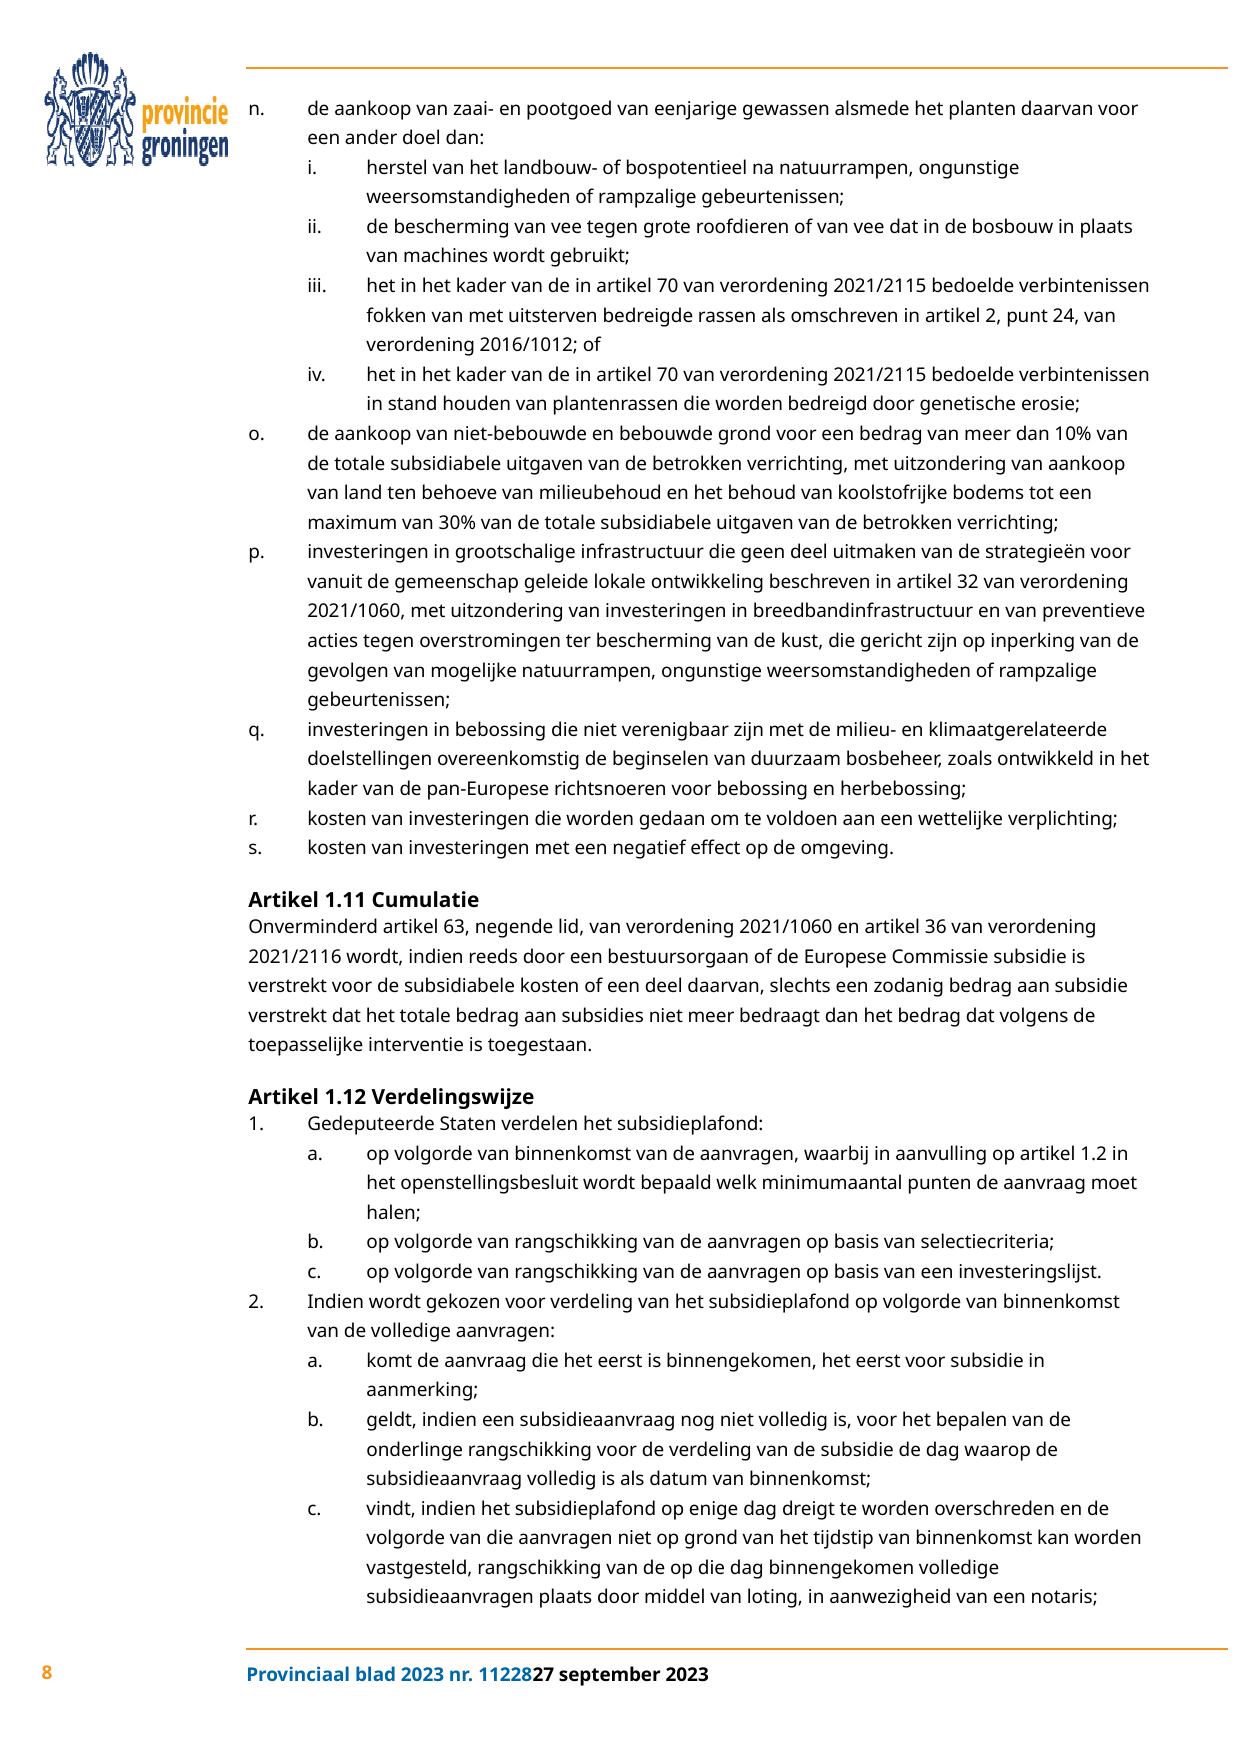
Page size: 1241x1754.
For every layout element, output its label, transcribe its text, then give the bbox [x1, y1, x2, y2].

list herstel van het landbouw- of bospotentieel na natuurrampen, ongunstige weersomstandigheden of rampzalige gebeurtenissen; [307, 154, 1152, 209]
text Artikel 1.12 Verdelingswijze [248, 1082, 1152, 1110]
list de aankoop van zaai- en pootgoed van eenjarige gewassen alsmede het planten daarvan voor een ander doel dan: [248, 95, 1152, 150]
list komt de aanvraag die het eerst is binnengekomen, het eerst voor subsidie in aanmerking; [307, 1347, 1152, 1402]
list Gedeputeerde Staten verdelen het subsidieplafond: [248, 1110, 1152, 1136]
list vindt, indien het subsidieplafond op enige dag dreigt te worden overschreden en de volgorde van die aanvragen niet op grond van het tijdstip van binnenkomst kan worden vastgesteld, rangschikking van de op die dag binnengekomen volledige subsidieaanvragen plaats door middel van loting, in aanwezigheid van een notaris; [307, 1495, 1152, 1609]
list op volgorde van binnenkomst van de aanvragen, waarbij in aanvulling op artikel 1.2 in het openstellingsbesluit wordt bepaald welk minimumaantal punten de aanvraag moet halen; [307, 1140, 1152, 1225]
text Onverminderd artikel 63, negende lid, van verordening 2021/1060 en artikel 36 van verordening 2021/2116 wordt, indien reeds door een bestuursorgaan of de Europese Commissie subsidie is verstrekt voor de subsidiabele kosten of een deel daarvan, slechts een zodanig bedrag aan subsidie verstrekt dat het totale bedrag aan subsidies niet meer bedraagt dan het bedrag dat volgens de toepasselijke interventie is toegestaan. [248, 913, 1152, 1057]
list de aankoop van niet-bebouwde en bebouwde grond voor een bedrag van meer dan 10% van de totale subsidiabele uitgaven van de betrokken verrichting, met uitzondering van aankoop van land ten behoeve van milieubehoud en het behoud van koolstofrijke bodems tot een maximum van 30% van de totale subsidiabele uitgaven van de betrokken verrichting; [248, 420, 1152, 535]
picture [41, 47, 231, 172]
list kosten van investeringen die worden gedaan om te voldoen aan een wettelijke verplichting; [248, 805, 1152, 831]
list het in het kader van de in artikel 70 van verordening 2021/2115 bedoelde verbintenissen fokken van met uitsterven bedreigde rassen als omschreven in artikel 2, punt 24, van verordening 2016/1012; of [307, 272, 1152, 357]
list geldt, indien een subsidieaanvraag nog niet volledig is, voor het bepalen van de onderlinge rangschikking voor de verdeling van de subsidie de dag waarop de subsidieaanvraag volledig is als datum van binnenkomst; [307, 1406, 1152, 1491]
list investeringen in grootschalige infrastructuur die geen deel uitmaken van de strategieën voor vanuit de gemeenschap geleide lokale ontwikkeling beschreven in artikel 32 van verordening 2021/1060, met uitzondering van investeringen in breedbandinfrastructuur en van preventieve acties tegen overstromingen ter bescherming van de kust, die gericht zijn op inperking van de gevolgen van mogelijke natuurrampen, ongunstige weersomstandigheden of rampzalige gebeurtenissen; [248, 538, 1152, 712]
list op volgorde van rangschikking van de aanvragen op basis van een investeringslijst. [307, 1258, 1152, 1284]
list investeringen in bebossing die niet verenigbaar zijn met de milieu- en klimaatgerelateerde doelstellingen overeenkomstig de beginselen van duurzaam bosbeheer, zoals ontwikkeld in het kader van de pan-Europese richtsnoeren voor bebossing en herbebossing; [248, 716, 1152, 801]
list Indien wordt gekozen voor verdeling van het subsidieplafond op volgorde van binnenkomst van de volledige aanvragen: [248, 1288, 1152, 1343]
list op volgorde van rangschikking van de aanvragen op basis van selectiecriteria; [307, 1229, 1152, 1254]
list de bescherming van vee tegen grote roofdieren of van vee dat in de bosbouw in plaats van machines wordt gebruikt; [307, 213, 1152, 268]
text Artikel 1.11 Cumulatie [248, 885, 1152, 913]
list het in het kader van de in artikel 70 van verordening 2021/2115 bedoelde verbintenissen in stand houden van plantenrassen die worden bedreigd door genetische erosie; [307, 361, 1152, 416]
list kosten van investeringen met een negatief effect op de omgeving. [248, 834, 1152, 860]
